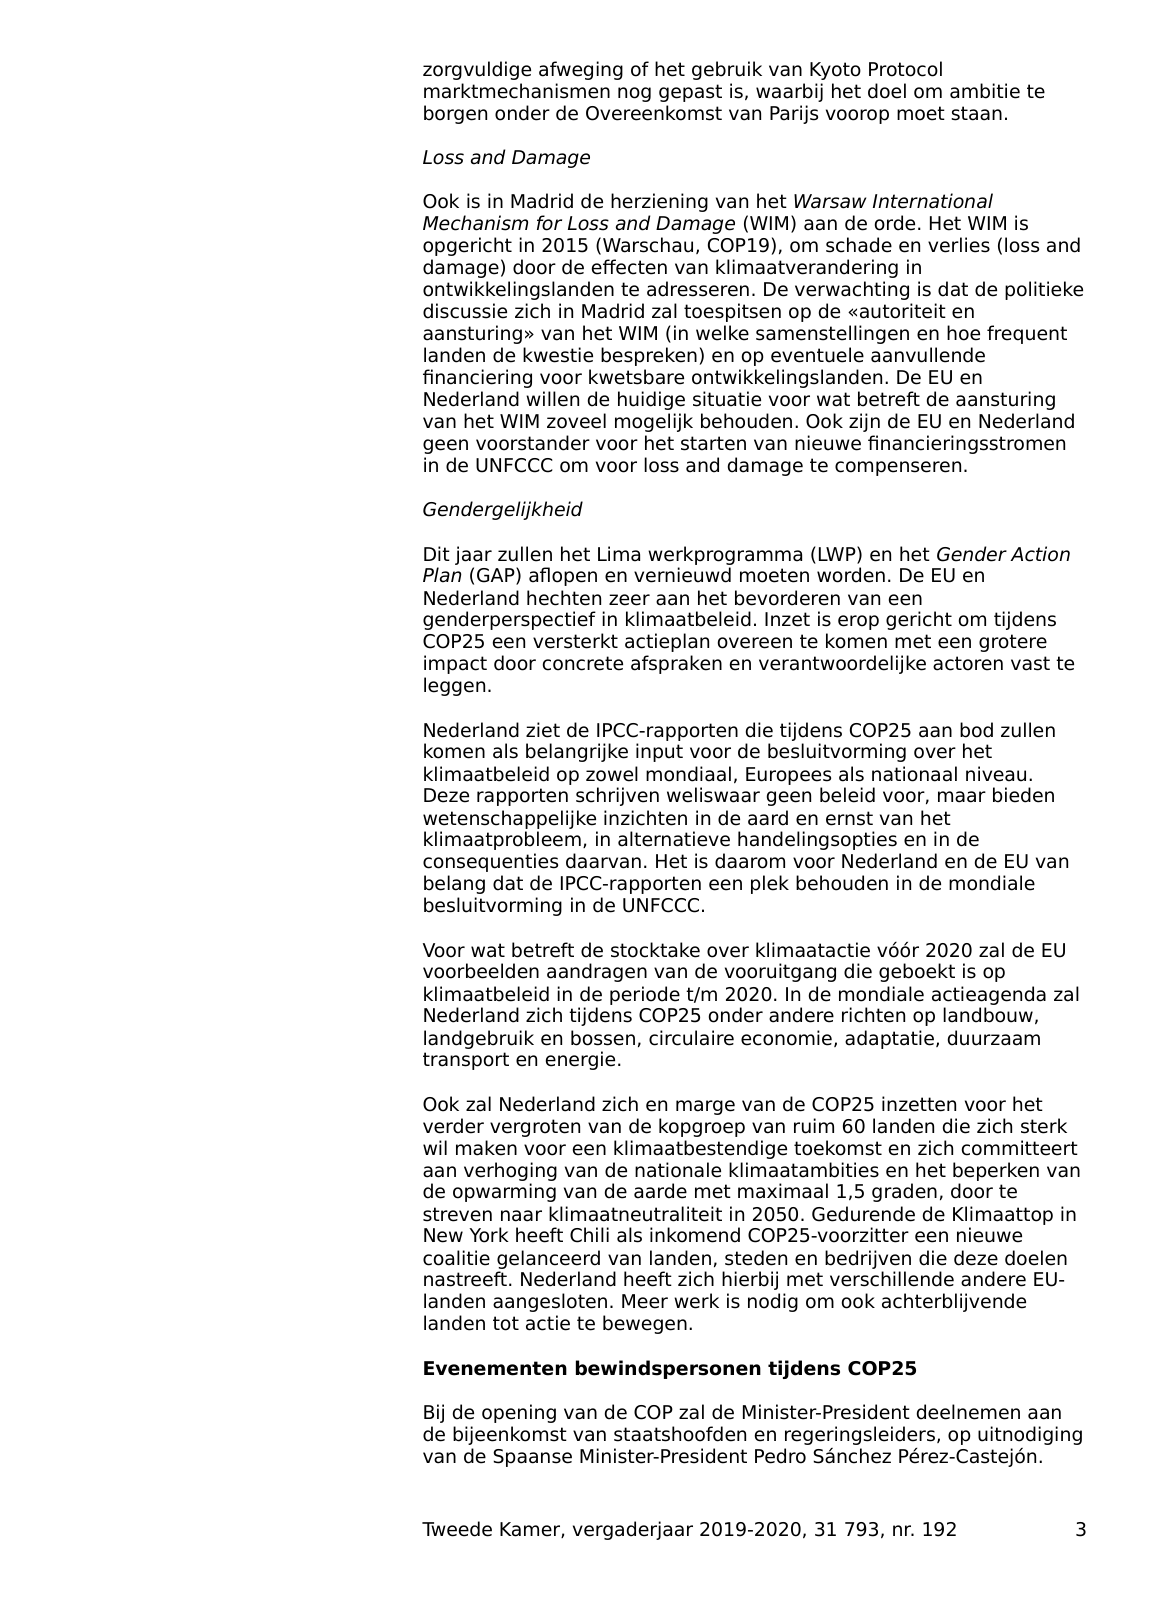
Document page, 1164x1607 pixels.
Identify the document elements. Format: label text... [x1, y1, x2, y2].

text Dit jaar zullen het Lima werkprogramma (LWP) en het Gender Action Plan (GAP) aflopen en vernieuwd moeten worden. De EU en Nederland hechten zeer aan het bevorderen van een genderperspectief in klimaatbeleid. Inzet is erop gericht om tijdens COP25 een versterkt actieplan overeen te komen met een grotere impact door concrete afspraken en verantwoordelijke actoren vast te leggen. [422, 543, 1087, 697]
text Ook zal Nederland zich en marge van de COP25 inzetten voor het verder vergroten van de kopgroep van ruim 60 landen die zich sterk wil maken voor een klimaatbestendige toekomst en zich committeert aan verhoging van de nationale klimaatambities en het beperken van de opwarming van de aarde met maximaal 1,5 graden, door te streven naar klimaatneutraliteit in 2050. Gedurende de Klimaattop in New York heeft Chili als inkomend COP25-voorzitter een nieuwe coalitie gelanceerd van landen, steden en bedrijven die deze doelen nastreeft. Nederland heeft zich hierbij met verschillende andere EU-landen aangesloten. Meer werk is nodig om ook achterblijvende landen tot actie te bewegen. [422, 1093, 1087, 1335]
subtitle Gendergelijkheid [422, 499, 1087, 521]
subtitle Loss and Damage [422, 147, 1087, 169]
text Nederland ziet de IPCC-rapporten die tijdens COP25 aan bod zullen komen als belangrijke input voor de besluitvorming over het klimaatbeleid op zowel mondiaal, Europees als nationaal niveau. Deze rapporten schrijven weliswaar geen beleid voor, maar bieden wetenschappelijke inzichten in de aard en ernst van het klimaatprobleem, in alternatieve handelingsopties en in de consequenties daarvan. Het is daarom voor Nederland en de EU van belang dat de IPCC-rapporten een plek behouden in de mondiale besluitvorming in de UNFCCC. [422, 719, 1087, 917]
text Bij de opening van de COP zal de Minister-President deelnemen aan de bijeenkomst van staatshoofden en regeringsleiders, op uitnodiging van de Spaanse Minister-President Pedro Sánchez Pérez-Castejón. [422, 1402, 1087, 1468]
text Voor wat betreft de stocktake over klimaatactie vóór 2020 zal de EU voorbeelden aandragen van de vooruitgang die geboekt is op klimaatbeleid in de periode t/m 2020. In de mondiale actieagenda zal Nederland zich tijdens COP25 onder andere richten op landbouw, landgebruik en bossen, circulaire economie, adaptatie, duurzaam transport en energie. [422, 939, 1087, 1071]
subtitle Evenementen bewindspersonen tijdens COP25 [422, 1357, 1087, 1379]
text Ook is in Madrid de herziening van het Warsaw International Mechanism for Loss and Damage (WIM) aan de orde. Het WIM is opgericht in 2015 (Warschau, COP19), om schade en verlies (loss and damage) door de effecten van klimaatverandering in ontwikkelingslanden te adresseren. De verwachting is dat de politieke discussie zich in Madrid zal toespitsen op de «autoriteit en aansturing» van het WIM (in welke samenstellingen en hoe frequent landen de kwestie bespreken) en op eventuele aanvullende financiering voor kwetsbare ontwikkelingslanden. De EU en Nederland willen de huidige situatie voor wat betreft de aansturing van het WIM zoveel mogelijk behouden. Ook zijn de EU en Nederland geen voorstander voor het starten van nieuwe financieringsstromen in de UNFCCC om voor loss and damage te compenseren. [422, 191, 1087, 477]
text zorgvuldige afweging of het gebruik van Kyoto Protocol marktmechanismen nog gepast is, waarbij het doel om ambitie te borgen onder de Overeenkomst van Parijs voorop moet staan. [422, 59, 1087, 125]
